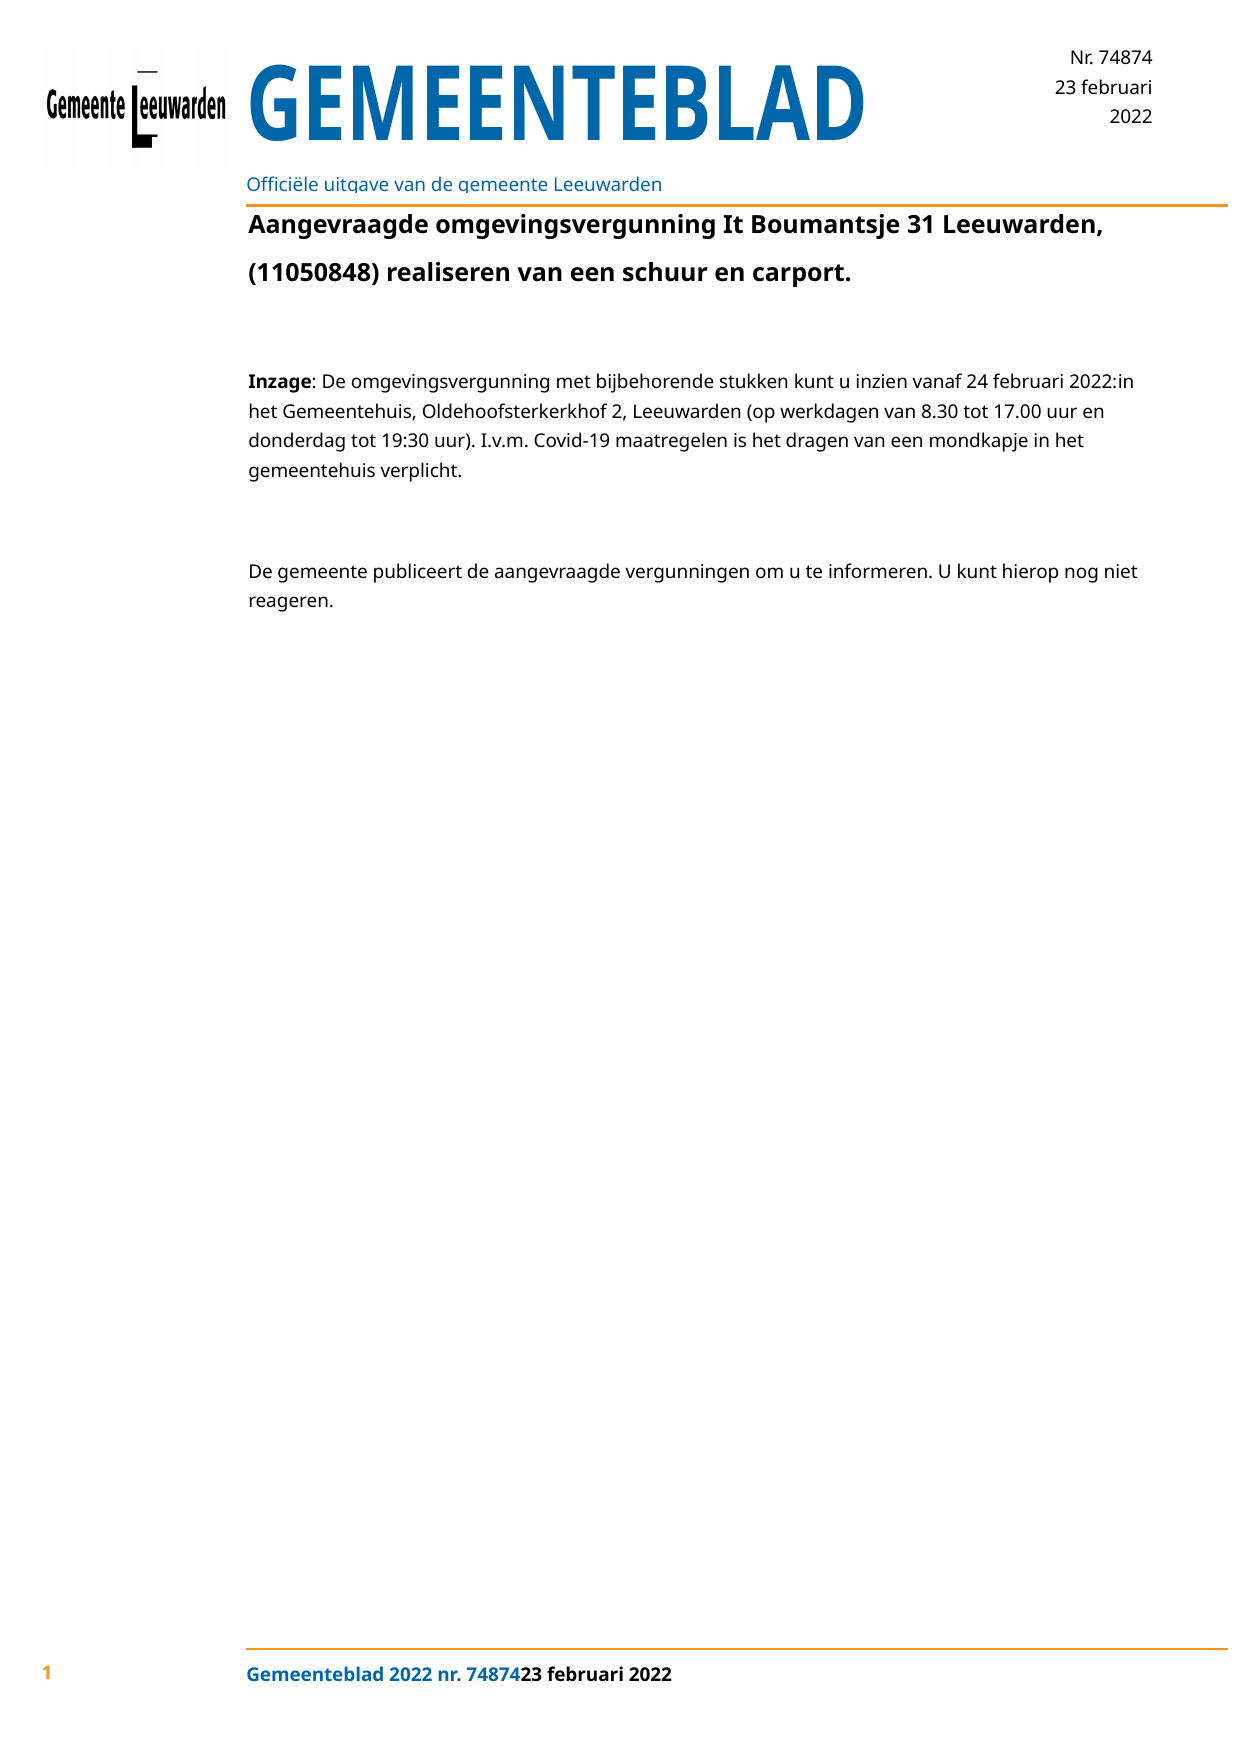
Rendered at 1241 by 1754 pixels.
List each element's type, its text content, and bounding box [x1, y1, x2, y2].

text Inzage: De omgevingsvergunning met bijbehorende stukken kunt u inzien vanaf 24 februari 2022:in het Gemeentehuis, Oldehoofsterkerkhof 2, Leeuwarden (op werkdagen van 8.30 tot 17.00 uur en donderdag tot 19:30 uur). I.v.m. Covid-19 maatregelen is het dragen van een mondkapje in het gemeentehuis verplicht. [248, 368, 1152, 483]
text Aangevraagde omgevingsvergunning It Boumantsje 31 Leeuwarden, (11050848) realiseren van een schuur en carport. [248, 207, 1152, 288]
text De gemeente publiceert de aangevraagde vergunningen om u te informeren. U kunt hierop nog niet reageren. [248, 558, 1152, 613]
picture [41, 47, 231, 172]
